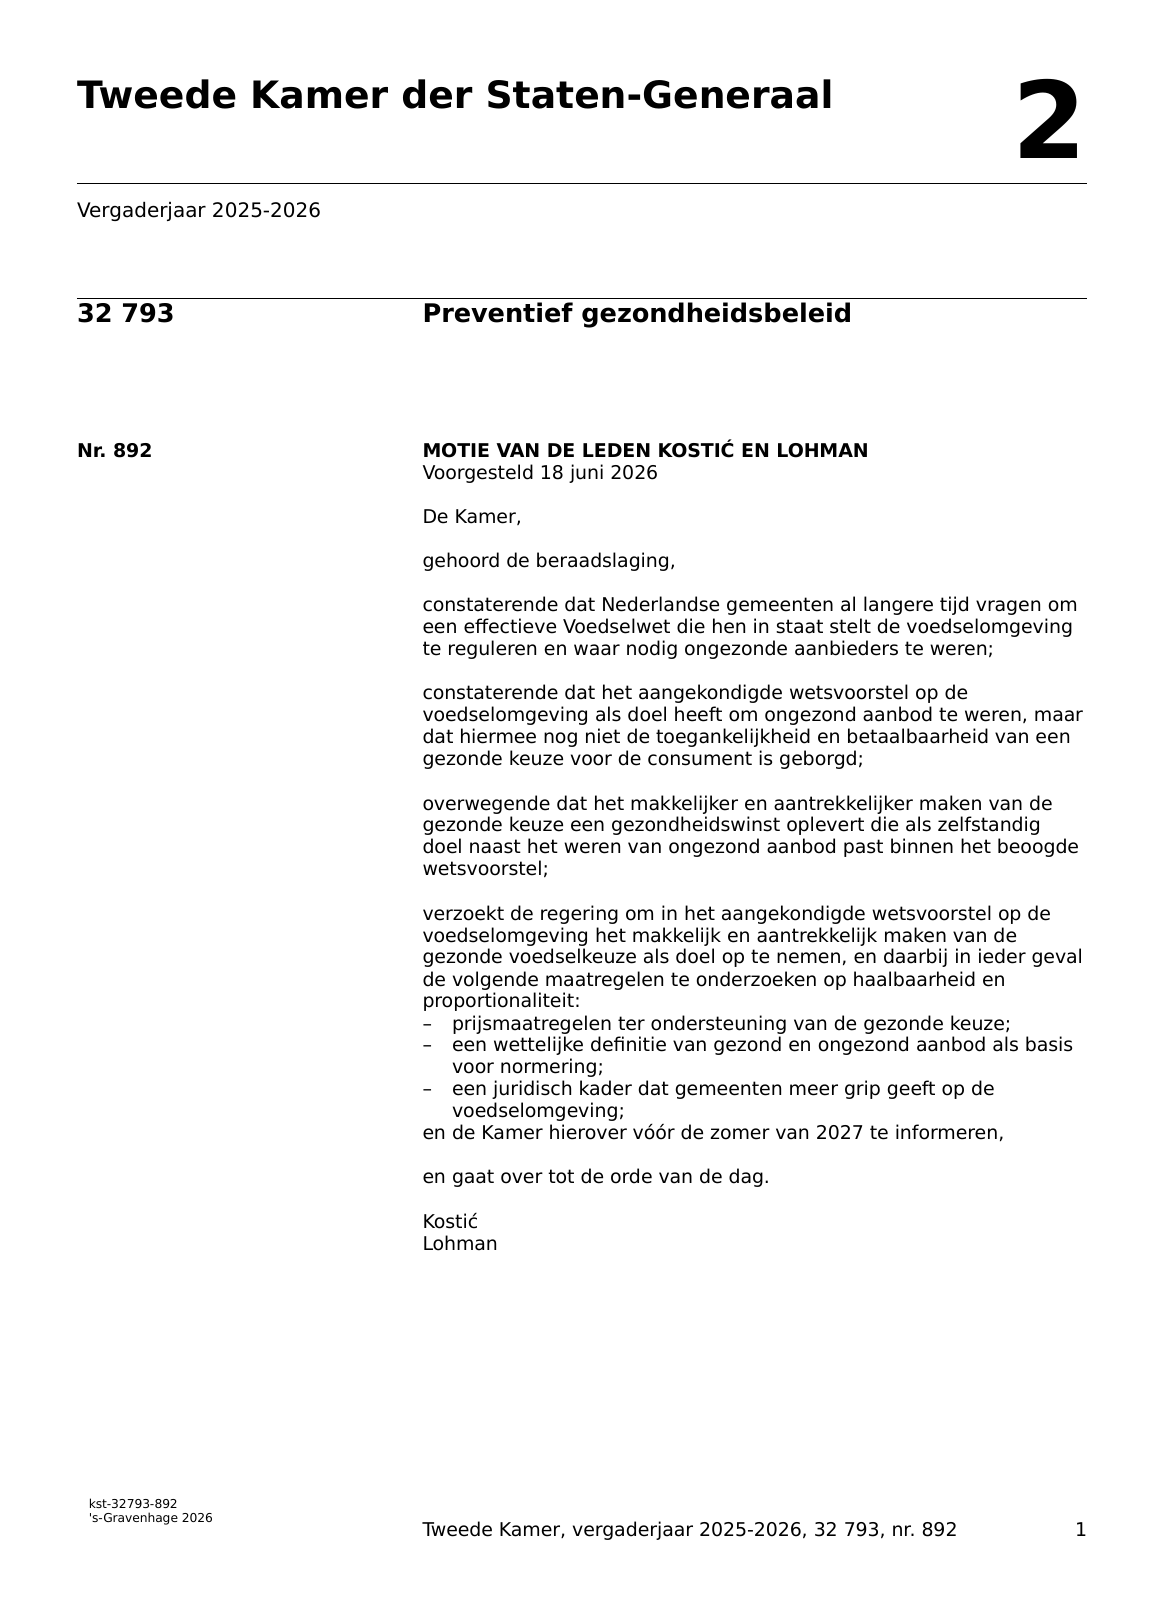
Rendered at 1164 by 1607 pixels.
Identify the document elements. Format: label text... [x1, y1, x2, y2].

text Kostić [422, 1211, 1087, 1233]
text gehoord de beraadslaging, [422, 550, 1087, 572]
subtitle Nr. 892 MOTIE VAN DE LEDEN KOSTIĆ EN LOHMAN [77, 440, 1087, 462]
text Voorgesteld 18 juni 2026 [422, 462, 1087, 484]
text – een juridisch kader dat gemeenten meer grip geeft op de voedselomgeving; [422, 1078, 1087, 1122]
text kst-32793-892 [88, 1497, 323, 1511]
text De Kamer, [422, 506, 1087, 528]
subtitle 32 793 Preventief gezondheidsbeleid [77, 299, 1087, 329]
text en de Kamer hierover vóór de zomer van 2027 te informeren, [422, 1122, 1087, 1144]
text en gaat over tot de orde van de dag. [422, 1166, 1087, 1188]
text overwegende dat het makkelijker en aantrekkelijker maken van de gezonde keuze een gezondheidswinst oplevert die als zelfstandig doel naast het weren van ongezond aanbod past binnen het beoogde wetsvoorstel; [422, 792, 1087, 880]
text – prijsmaatregelen ter ondersteuning van de gezonde keuze; [422, 1012, 1087, 1034]
text verzoekt de regering om in het aangekondigde wetsvoorstel op de voedselomgeving het makkelijk en aantrekkelijk maken van de gezonde voedselkeuze als doel op te nemen, en daarbij in ieder geval de volgende maatregelen te onderzoeken op haalbaarheid en proportionaliteit: [422, 902, 1087, 1012]
table_cell Vergaderjaar 2025-2026 [77, 184, 1087, 298]
text Lohman [422, 1233, 1087, 1254]
text constaterende dat Nederlandse gemeenten al langere tijd vragen om een effectieve Voedselwet die hen in staat stelt de voedselomgeving te reguleren en waar nodig ongezonde aanbieders te weren; [422, 594, 1087, 660]
text 's-Gravenhage 2026 [88, 1511, 323, 1525]
table_header Tweede Kamer der Staten-Generaal [77, 59, 886, 183]
text – een wettelijke definitie van gezond en ongezond aanbod als basis voor normering; [422, 1034, 1087, 1078]
text constaterende dat het aangekondigde wetsvoorstel op de voedselomgeving als doel heeft om ongezond aanbod te weren, maar dat hiermee nog niet de toegankelijkheid en betaalbaarheid van een gezonde keuze voor de consument is geborgd; [422, 682, 1087, 770]
table_header 2 [886, 59, 1087, 183]
